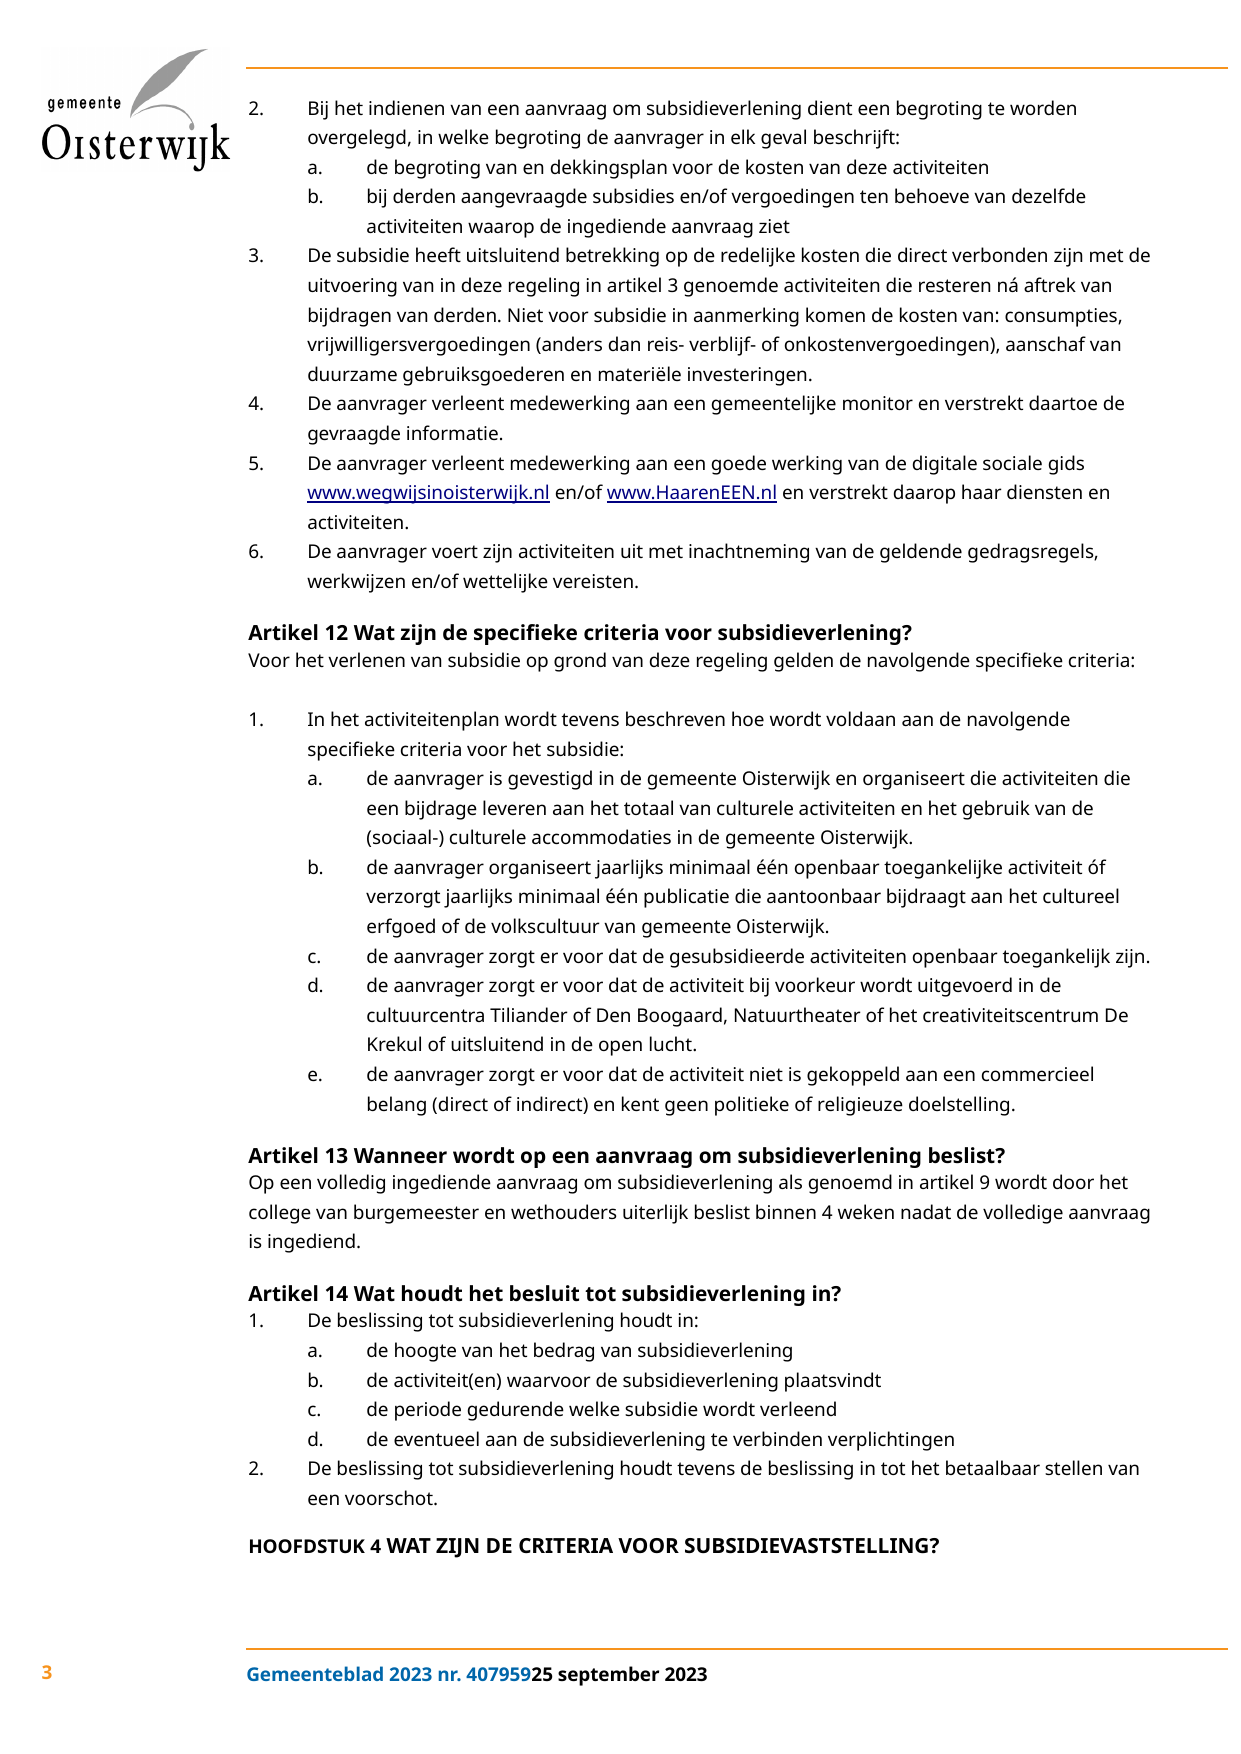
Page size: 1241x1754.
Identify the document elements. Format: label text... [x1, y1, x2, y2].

text Artikel 14 Wat houdt het besluit tot subsidieverlening in? [248, 1279, 1152, 1308]
text Op een volledig ingediende aanvraag om subsidieverlening als genoemd in artikel 9 wordt door het college van burgemeester en wethouders uiterlijk beslist binnen 4 weken nadat de volledige aanvraag is ingediend. [248, 1169, 1152, 1254]
list De subsidie heeft uitsluitend betrekking op de redelijke kosten die direct verbonden zijn met de uitvoering van in deze regeling in artikel 3 genoemde activiteiten die resteren ná aftrek van bijdragen van derden. Niet voor subsidie in aanmerking komen de kosten van: consumpties, vrijwilligersvergoedingen (anders dan reis- verblijf- of onkostenvergoedingen), aanschaf van duurzame gebruiksgoederen en materiële investeringen. [248, 243, 1152, 387]
list de aanvrager zorgt er voor dat de gesubsidieerde activiteiten openbaar toegankelijk zijn. [307, 943, 1152, 968]
list De beslissing tot subsidieverlening houdt in: [248, 1308, 1152, 1333]
list Bij het indienen van een aanvraag om subsidieverlening dient een begroting te worden overgelegd, in welke begroting de aanvrager in elk geval beschrijft: [248, 95, 1152, 150]
list de eventueel aan de subsidieverlening te verbinden verplichtingen [307, 1426, 1152, 1452]
list de begroting van en dekkingsplan voor de kosten van deze activiteiten [307, 154, 1152, 180]
list de hoogte van het bedrag van subsidieverlening [307, 1337, 1152, 1363]
list de periode gedurende welke subsidie wordt verleend [307, 1396, 1152, 1422]
list De aanvrager verleent medewerking aan een goede werking van de digitale sociale gids www.wegwijsinoisterwijk.nl en/of www.HaarenEEN.nl en verstrekt daarop haar diensten en activiteiten. [248, 450, 1152, 535]
list De beslissing tot subsidieverlening houdt tevens de beslissing in tot het betaalbaar stellen van een voorschot. [248, 1456, 1152, 1511]
text Voor het verlenen van subsidie op grond van deze regeling gelden de navolgende specifieke criteria: [248, 647, 1152, 673]
list De aanvrager voert zijn activiteiten uit met inachtneming van de geldende gedragsregels, werkwijzen en/of wettelijke vereisten. [248, 538, 1152, 594]
list De aanvrager verleent medewerking aan een gemeentelijke monitor en verstrekt daartoe de gevraagde informatie. [248, 391, 1152, 446]
text HOOFDSTUK 4 WAT ZIJN DE CRITERIA VOOR SUBSIDIEVASTSTELLING? [248, 1531, 1152, 1559]
list bij derden aangevraagde subsidies en/of vergoedingen ten behoeve van dezelfde activiteiten waarop de ingediende aanvraag ziet [307, 183, 1152, 239]
text Artikel 12 Wat zijn de specifieke criteria voor subsidieverlening? [248, 618, 1152, 647]
picture [41, 47, 231, 172]
list de aanvrager organiseert jaarlijks minimaal één openbaar toegankelijke activiteit óf verzorgt jaarlijks minimaal één publicatie die aantoonbaar bijdraagt aan het cultureel erfgoed of de volkscultuur van gemeente Oisterwijk. [307, 854, 1152, 939]
list de aanvrager zorgt er voor dat de activiteit bij voorkeur wordt uitgevoerd in de cultuurcentra Tiliander of Den Boogaard, Natuurtheater of het creativiteitscentrum De Krekul of uitsluitend in de open lucht. [307, 972, 1152, 1057]
list In het activiteitenplan wordt tevens beschreven hoe wordt voldaan aan de navolgende specifieke criteria voor het subsidie: [248, 706, 1152, 761]
list de aanvrager zorgt er voor dat de activiteit niet is gekoppeld aan een commercieel belang (direct of indirect) en kent geen politieke of religieuze doelstelling. [307, 1061, 1152, 1116]
text Artikel 13 Wanneer wordt op een aanvraag om subsidieverlening beslist? [248, 1141, 1152, 1169]
list de aanvrager is gevestigd in de gemeente Oisterwijk en organiseert die activiteiten die een bijdrage leveren aan het totaal van culturele activiteiten en het gebruik van de (sociaal-) culturele accommodaties in de gemeente Oisterwijk. [307, 765, 1152, 850]
list de activiteit(en) waarvoor de subsidieverlening plaatsvindt [307, 1367, 1152, 1392]
